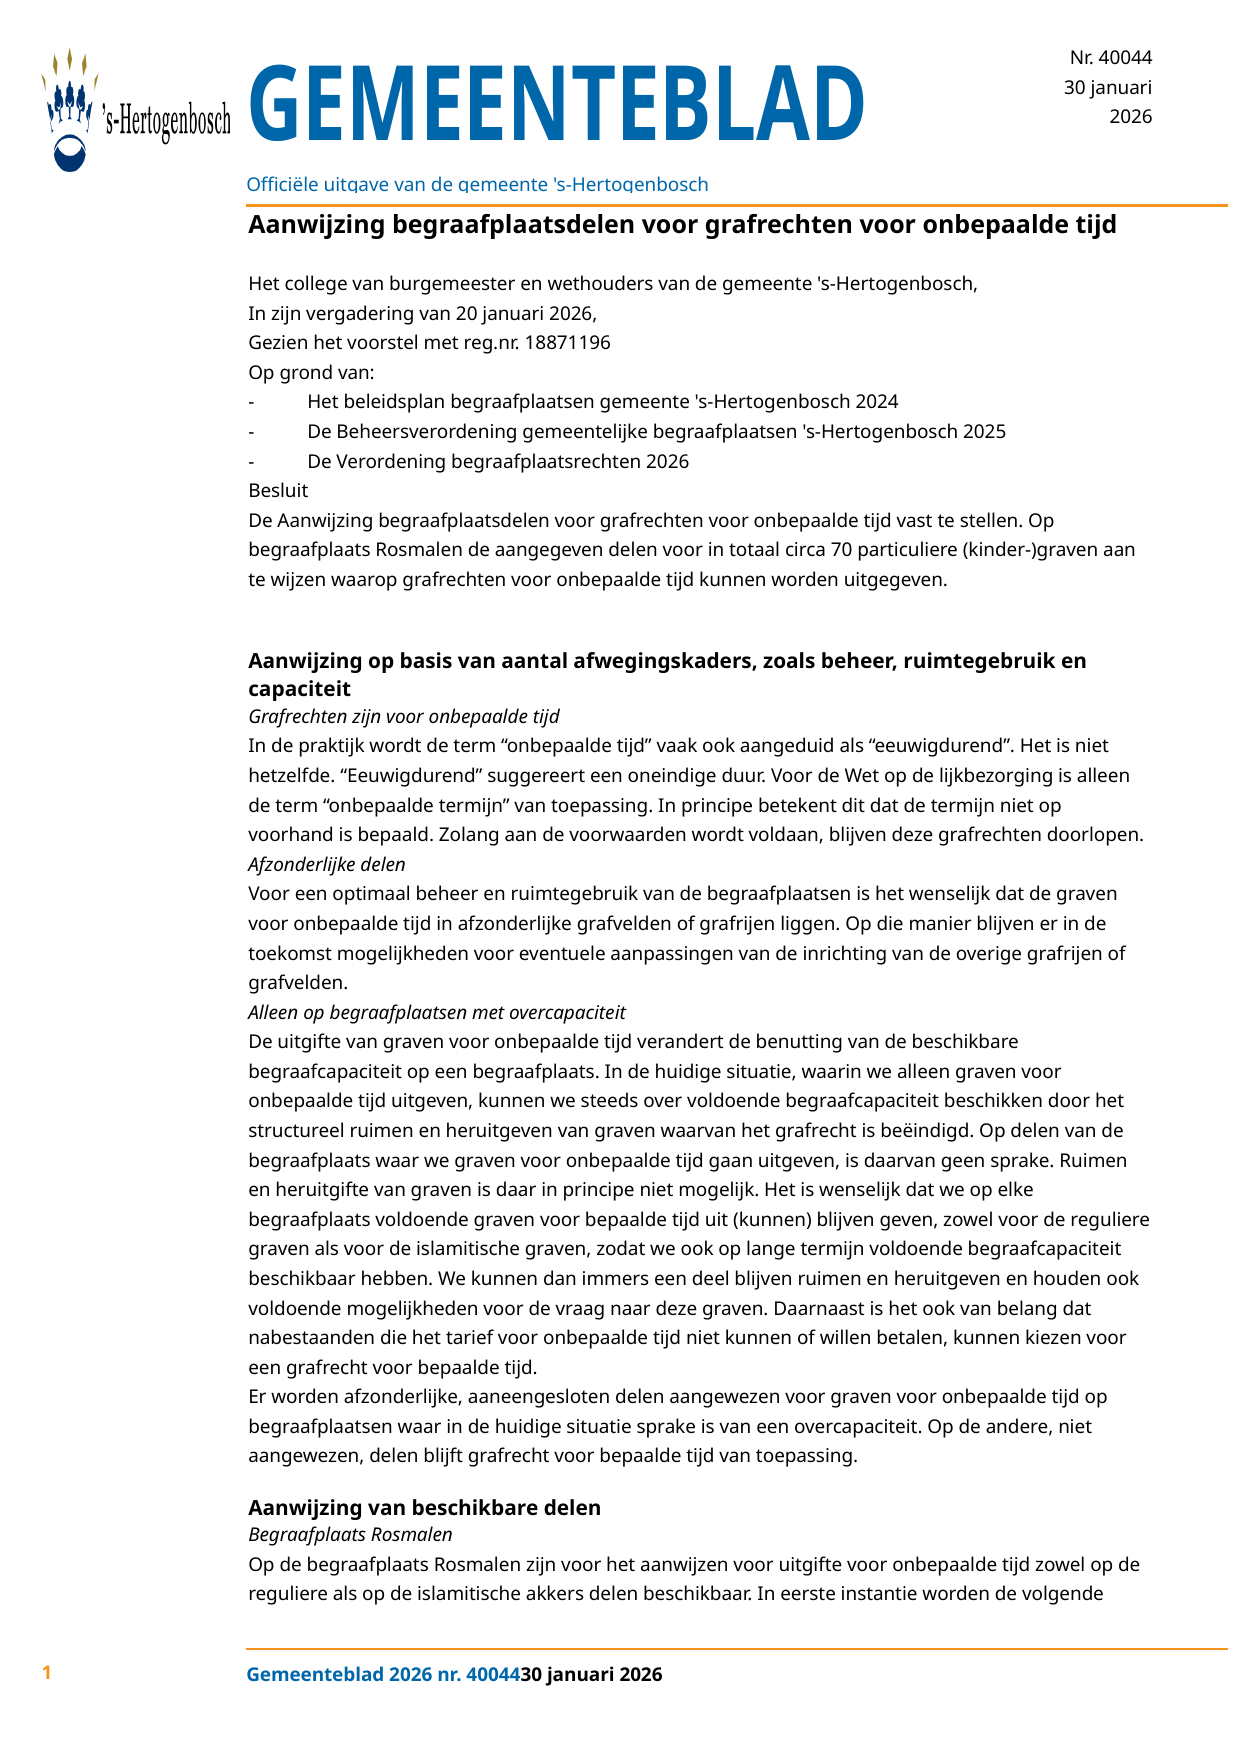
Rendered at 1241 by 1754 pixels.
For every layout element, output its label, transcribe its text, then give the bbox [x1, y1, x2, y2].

list De Beheersverordening gemeentelijke begraafplaatsen 's-Hertogenbosch 2025 [248, 418, 1152, 444]
text Begraafplaats Rosmalen [248, 1521, 1152, 1547]
list Het beleidsplan begraafplaatsen gemeente 's-Hertogenbosch 2024 [248, 389, 1152, 414]
text Aanwijzing op basis van aantal afwegingskaders, zoals beheer, ruimtegebruik en capaciteit [248, 646, 1152, 703]
text In de praktijk wordt de term “onbepaalde tijd” vaak ook aangeduid als “eeuwigdurend”. Het is niet hetzelfde. “Eeuwigdurend” suggereert een oneindige duur. Voor de Wet op de lijkbezorging is alleen de term “onbepaalde termijn” van toepassing. In principe betekent dit dat de termijn niet op voorhand is bepaald. Zolang aan de voorwaarden wordt voldaan, blijven deze grafrechten doorlopen. [248, 733, 1152, 847]
text Alleen op begraafplaatsen met overcapaciteit [248, 999, 1152, 1024]
picture [41, 47, 231, 172]
text Grafrechten zijn voor onbepaalde tijd [248, 703, 1152, 729]
text Op grond van: [248, 359, 1152, 385]
list De Verordening begraafplaatsrechten 2026 [248, 448, 1152, 473]
text De Aanwijzing begraafplaatsdelen voor grafrechten voor onbepaalde tijd vast te stellen. Op begraafplaats Rosmalen de aangegeven delen voor in totaal circa 70 particuliere (kinder-)graven aan te wijzen waarop grafrechten voor onbepaalde tijd kunnen worden uitgegeven. [248, 507, 1152, 592]
text Voor een optimaal beheer en ruimtegebruik van de begraafplaatsen is het wenselijk dat de graven voor onbepaalde tijd in afzonderlijke grafvelden of grafrijen liggen. Op die manier blijven er in de toekomst mogelijkheden voor eventuele aanpassingen van de inrichting van de overige grafrijen of grafvelden. [248, 881, 1152, 995]
text Aanwijzing begraafplaatsdelen voor grafrechten voor onbepaalde tijd [248, 207, 1152, 241]
text Het college van burgemeester en wethouders van de gemeente 's-Hertogenbosch, [248, 270, 1152, 296]
text Op de begraafplaats Rosmalen zijn voor het aanwijzen voor uitgifte voor onbepaalde tijd zowel op de reguliere als op de islamitische akkers delen beschikbaar. In eerste instantie worden de volgende [248, 1551, 1152, 1606]
text Afzonderlijke delen [248, 851, 1152, 877]
text De uitgifte van graven voor onbepaalde tijd verandert de benutting van de beschikbare begraafcapaciteit op een begraafplaats. In de huidige situatie, waarin we alleen graven voor onbepaalde tijd uitgeven, kunnen we steeds over voldoende begraafcapaciteit beschikken door het structureel ruimen en heruitgeven van graven waarvan het grafrecht is beëindigd. Op delen van de begraafplaats waar we graven voor onbepaalde tijd gaan uitgeven, is daarvan geen sprake. Ruimen en heruitgifte van graven is daar in principe niet mogelijk. Het is wenselijk dat we op elke begraafplaats voldoende graven voor bepaalde tijd uit (kunnen) blijven geven, zowel voor de reguliere graven als voor de islamitische graven, zodat we ook op lange termijn voldoende begraafcapaciteit beschikbaar hebben. We kunnen dan immers een deel blijven ruimen en heruitgeven en houden ook voldoende mogelijkheden voor de vraag naar deze graven. Daarnaast is het ook van belang dat nabestaanden die het tarief voor onbepaalde tijd niet kunnen of willen betalen, kunnen kiezen voor een grafrecht voor bepaalde tijd. [248, 1028, 1152, 1379]
text Aanwijzing van beschikbare delen [248, 1493, 1152, 1521]
text Er worden afzonderlijke, aaneengesloten delen aangewezen voor graven voor onbepaalde tijd op begraafplaatsen waar in de huidige situatie sprake is van een overcapaciteit. Op de andere, niet aangewezen, delen blijft grafrecht voor bepaalde tijd van toepassing. [248, 1383, 1152, 1468]
text Besluit [248, 477, 1152, 503]
text In zijn vergadering van 20 januari 2026, [248, 300, 1152, 326]
text Gezien het voorstel met reg.nr. 18871196 [248, 329, 1152, 355]
